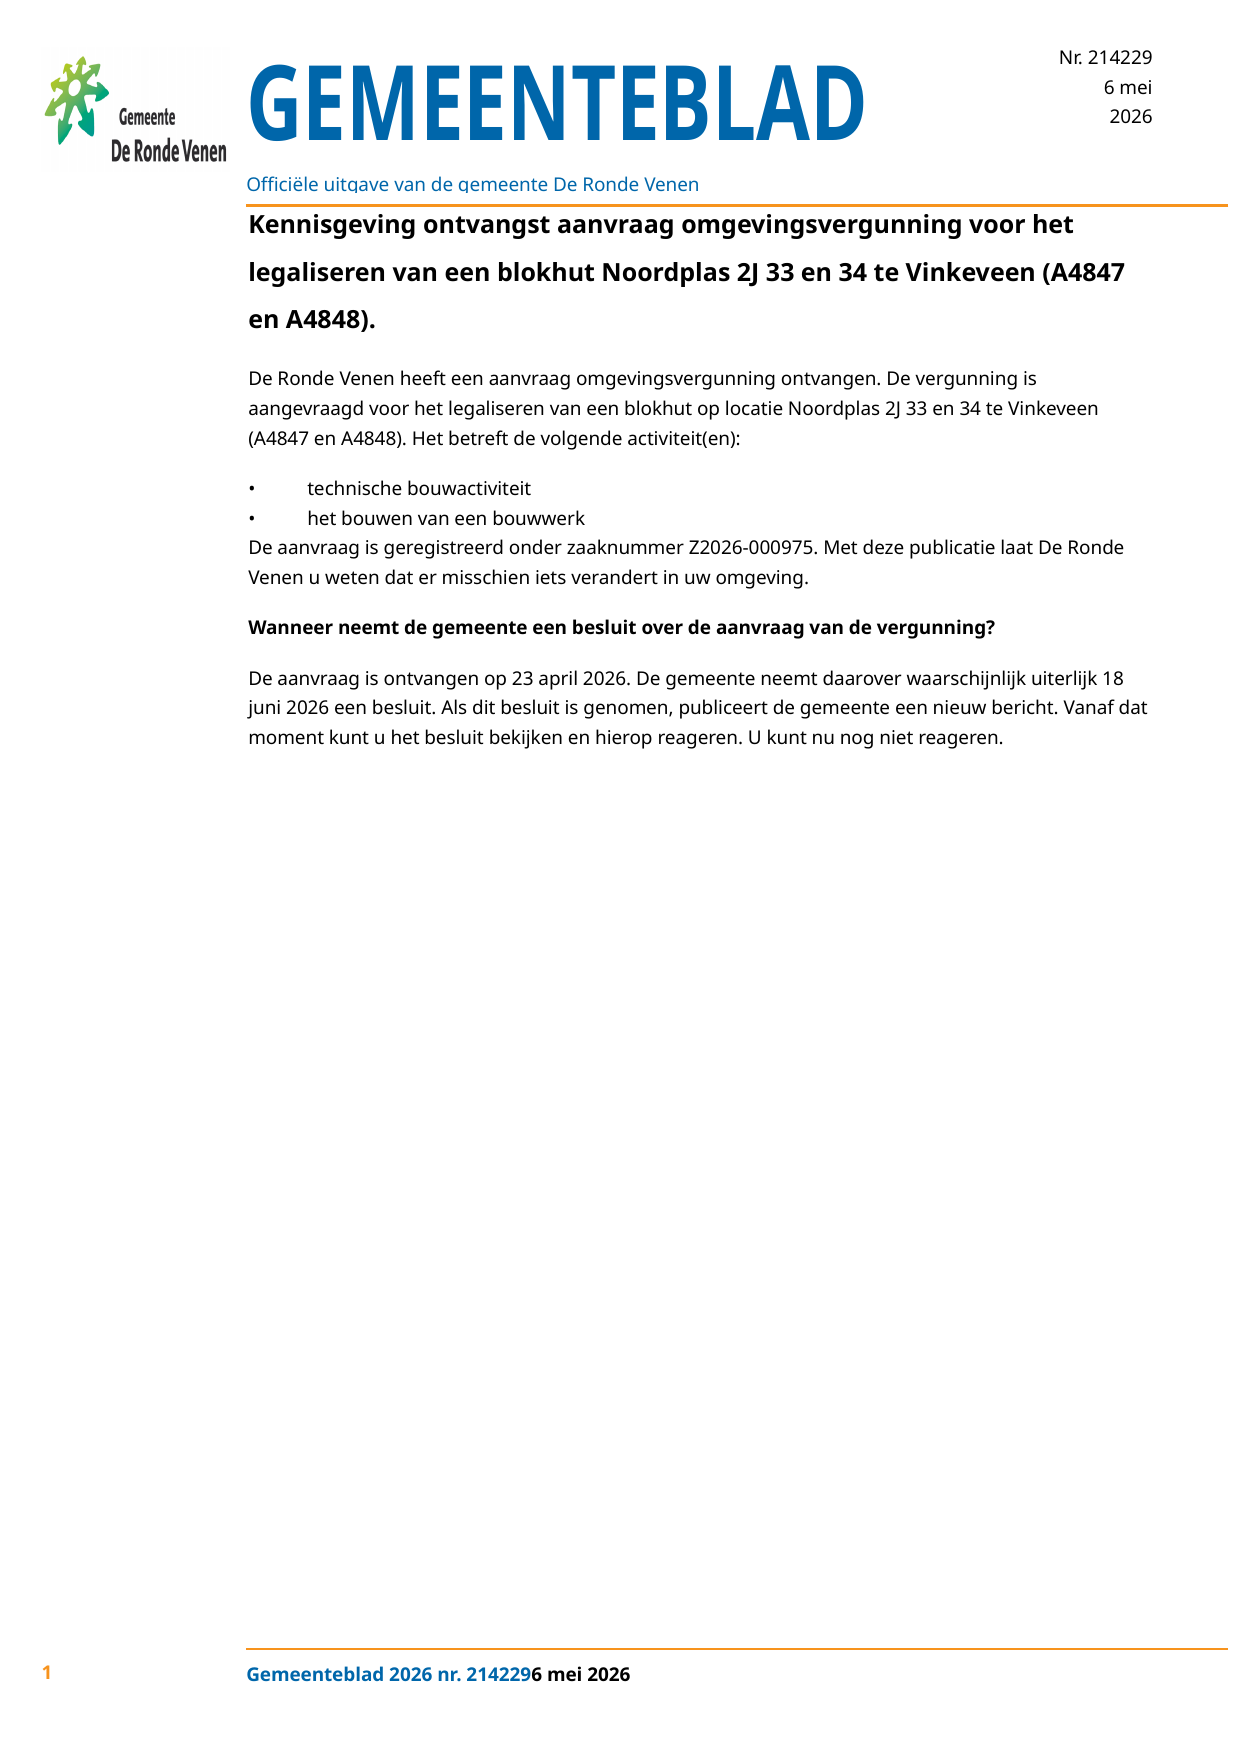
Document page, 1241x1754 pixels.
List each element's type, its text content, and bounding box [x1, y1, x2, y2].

text Wanneer neemt de gemeente een besluit over de aanvraag van de vergunning? [248, 614, 1152, 640]
text De Ronde Venen heeft een aanvraag omgevingsvergunning ontvangen. De vergunning is aangevraagd voor het legaliseren van een blokhut op locatie Noordplas 2J 33 en 34 te Vinkeveen (A4847 en A4848). Het betreft de volgende activiteit(en): [248, 366, 1152, 450]
list het bouwen van een bouwwerk [248, 505, 1152, 530]
list technische bouwactiviteit [248, 475, 1152, 501]
picture [41, 47, 231, 172]
text Kennisgeving ontvangst aanvraag omgevingsvergunning voor het legaliseren van een blokhut Noordplas 2J 33 en 34 te Vinkeveen (A4847 en A4848). [248, 207, 1152, 336]
text De aanvraag is geregistreerd onder zaaknummer Z2026-000975. Met deze publicatie laat De Ronde Venen u weten dat er misschien iets verandert in uw omgeving. [248, 534, 1152, 589]
text De aanvraag is ontvangen op 23 april 2026. De gemeente neemt daarover waarschijnlijk uiterlijk 18 juni 2026 een besluit. Als dit besluit is genomen, publiceert de gemeente een nieuw bericht. Vanaf dat moment kunt u het besluit bekijken en hierop reageren. U kunt nu nog niet reageren. [248, 665, 1152, 749]
